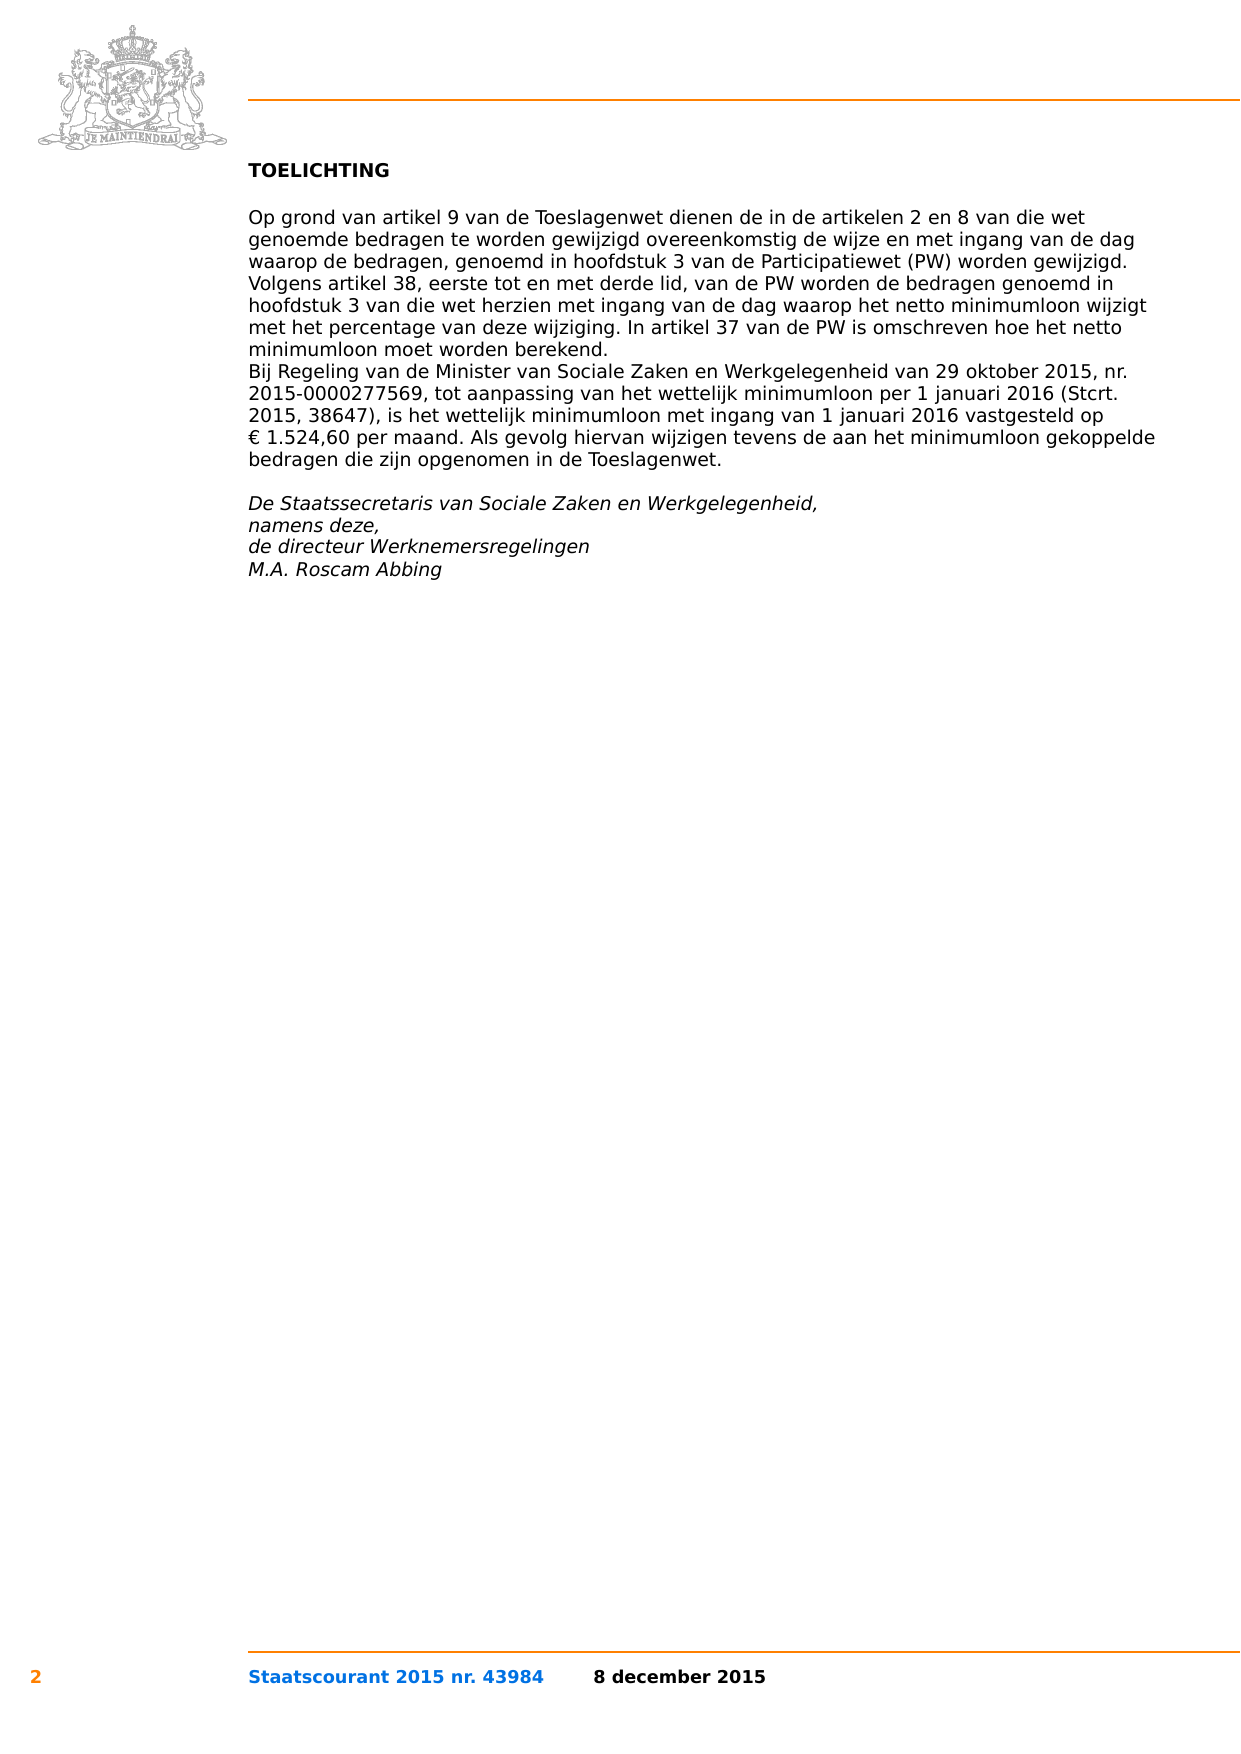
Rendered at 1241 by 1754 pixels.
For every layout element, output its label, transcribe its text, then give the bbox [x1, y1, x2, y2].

text Op grond van artikel 9 van de Toeslagenwet dienen de in de artikelen 2 en 8 van die wet genoemde bedragen te worden gewijzigd overeenkomstig de wijze en met ingang van de dag waarop de bedragen, genoemd in hoofdstuk 3 van de Participatiewet (PW) worden gewijzigd. Volgens artikel 38, eerste tot en met derde lid, van de PW worden de bedragen genoemd in hoofdstuk 3 van die wet herzien met ingang van de dag waarop het netto minimumloon wijzigt met het percentage van deze wijziging. In artikel 37 van de PW is omschreven hoe het netto minimumloon moet worden berekend. [248, 207, 1163, 361]
text Bij Regeling van de Minister van Sociale Zaken en Werkgelegenheid van 29 oktober 2015, nr. 2015-0000277569, tot aanpassing van het wettelijk minimumloon per 1 januari 2016 (Stcrt. 2015, 38647), is het wettelijk minimumloon met ingang van 1 januari 2016 vastgesteld op € 1.524,60 per maand. Als gevolg hiervan wijzigen tevens de aan het minimumloon gekoppelde bedragen die zijn opgenomen in de Toeslagenwet. [248, 361, 1163, 471]
subtitle TOELICHTING [248, 160, 1163, 182]
text De Staatssecretaris van Sociale Zaken en Werkgelegenheid, namens deze, de directeur Werknemersregelingen M.A. Roscam Abbing [248, 492, 1163, 580]
picture [38, 25, 227, 150]
